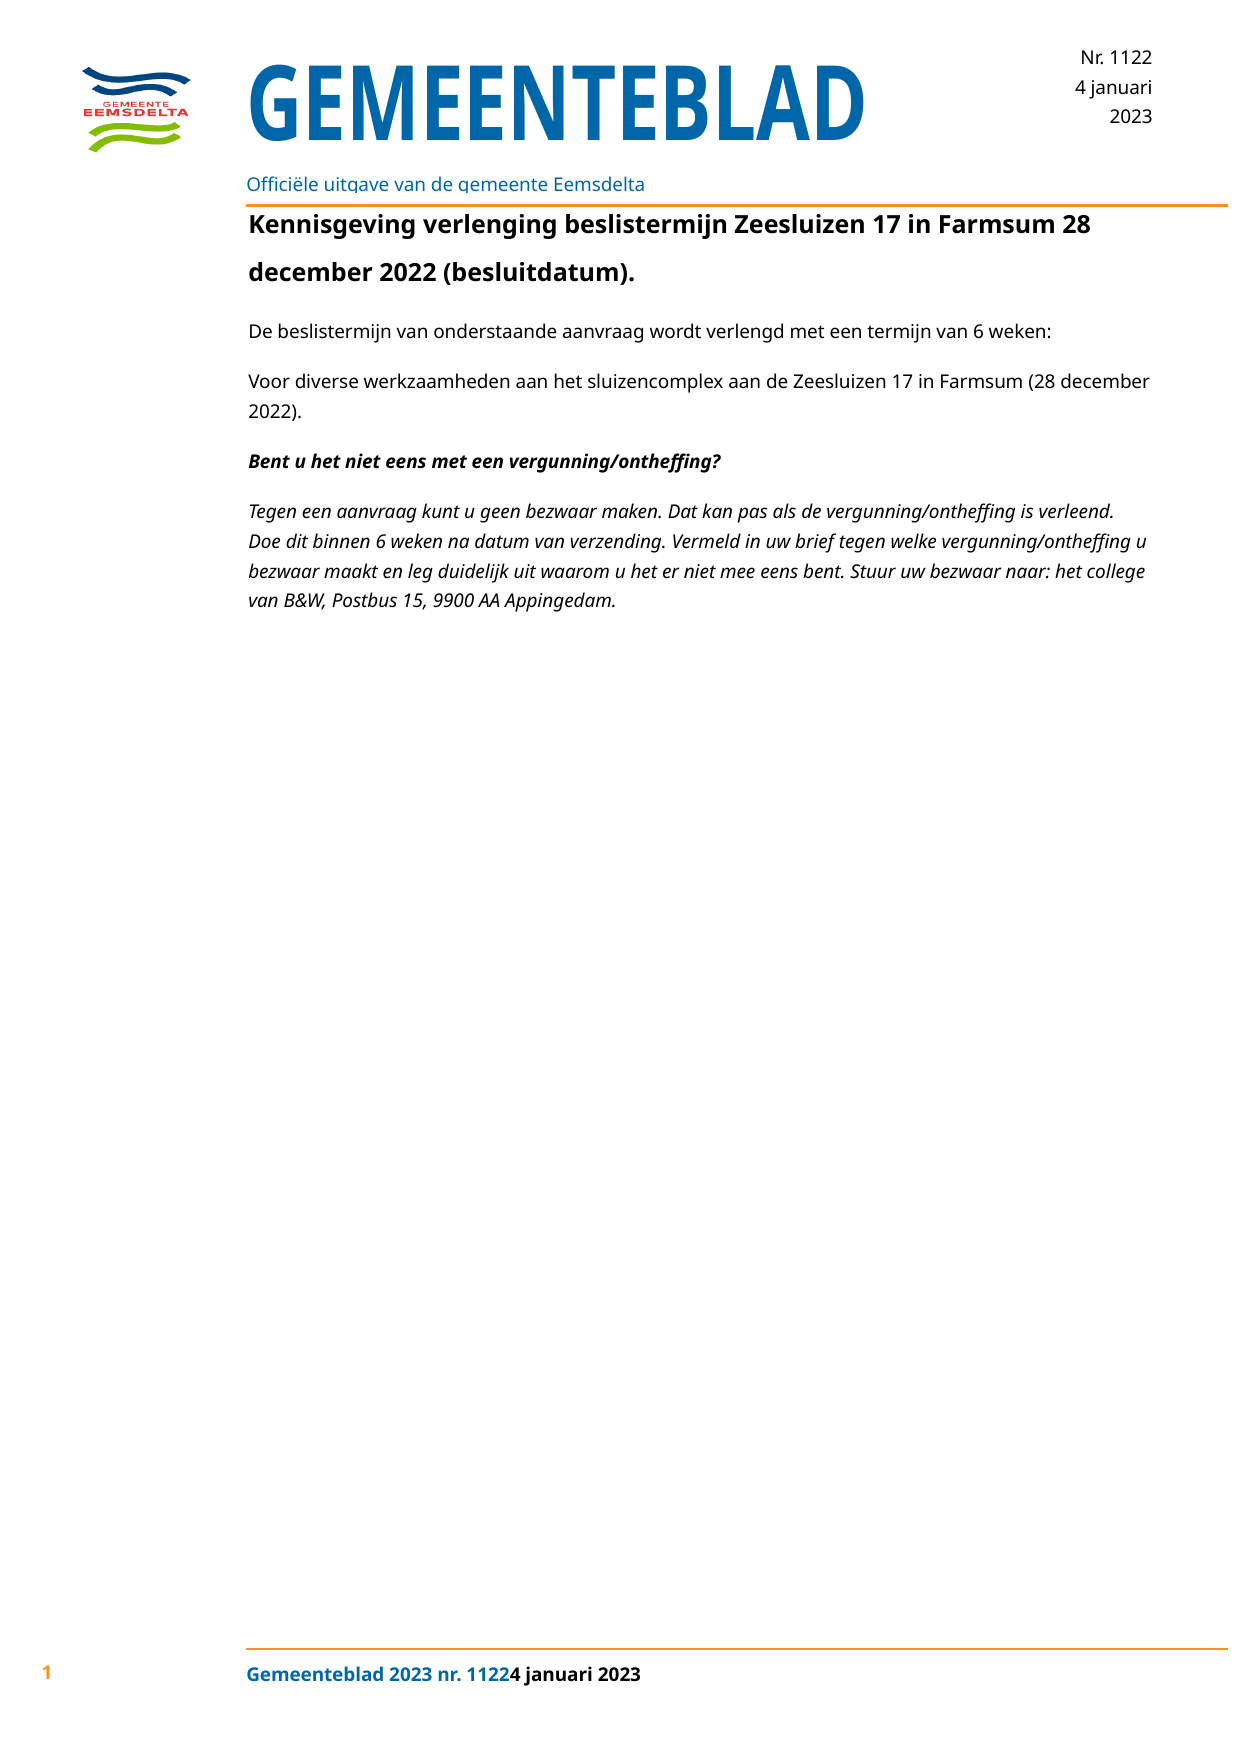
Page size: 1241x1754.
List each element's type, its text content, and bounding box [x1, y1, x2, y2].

picture [41, 47, 231, 172]
text Tegen een aanvraag kunt u geen bezwaar maken. Dat kan pas als de vergunning/ontheffing is verleend. Doe dit binnen 6 weken na datum van verzending. Vermeld in uw brief tegen welke vergunning/ontheffing u bezwaar maakt en leg duidelijk uit waarom u het er niet mee eens bent. Stuur uw bezwaar naar: het college van B&W, Postbus 15, 9900 AA Appingedam. [248, 499, 1152, 613]
text De beslistermijn van onderstaande aanvraag wordt verlengd met een termijn van 6 weken: [248, 318, 1152, 344]
text Kennisgeving verlenging beslistermijn Zeesluizen 17 in Farmsum 28 december 2022 (besluitdatum). [248, 207, 1152, 288]
text Bent u het niet eens met een vergunning/ontheffing? [248, 448, 1152, 474]
text Voor diverse werkzaamheden aan het sluizencomplex aan de Zeesluizen 17 in Farmsum (28 december 2022). [248, 368, 1152, 424]
